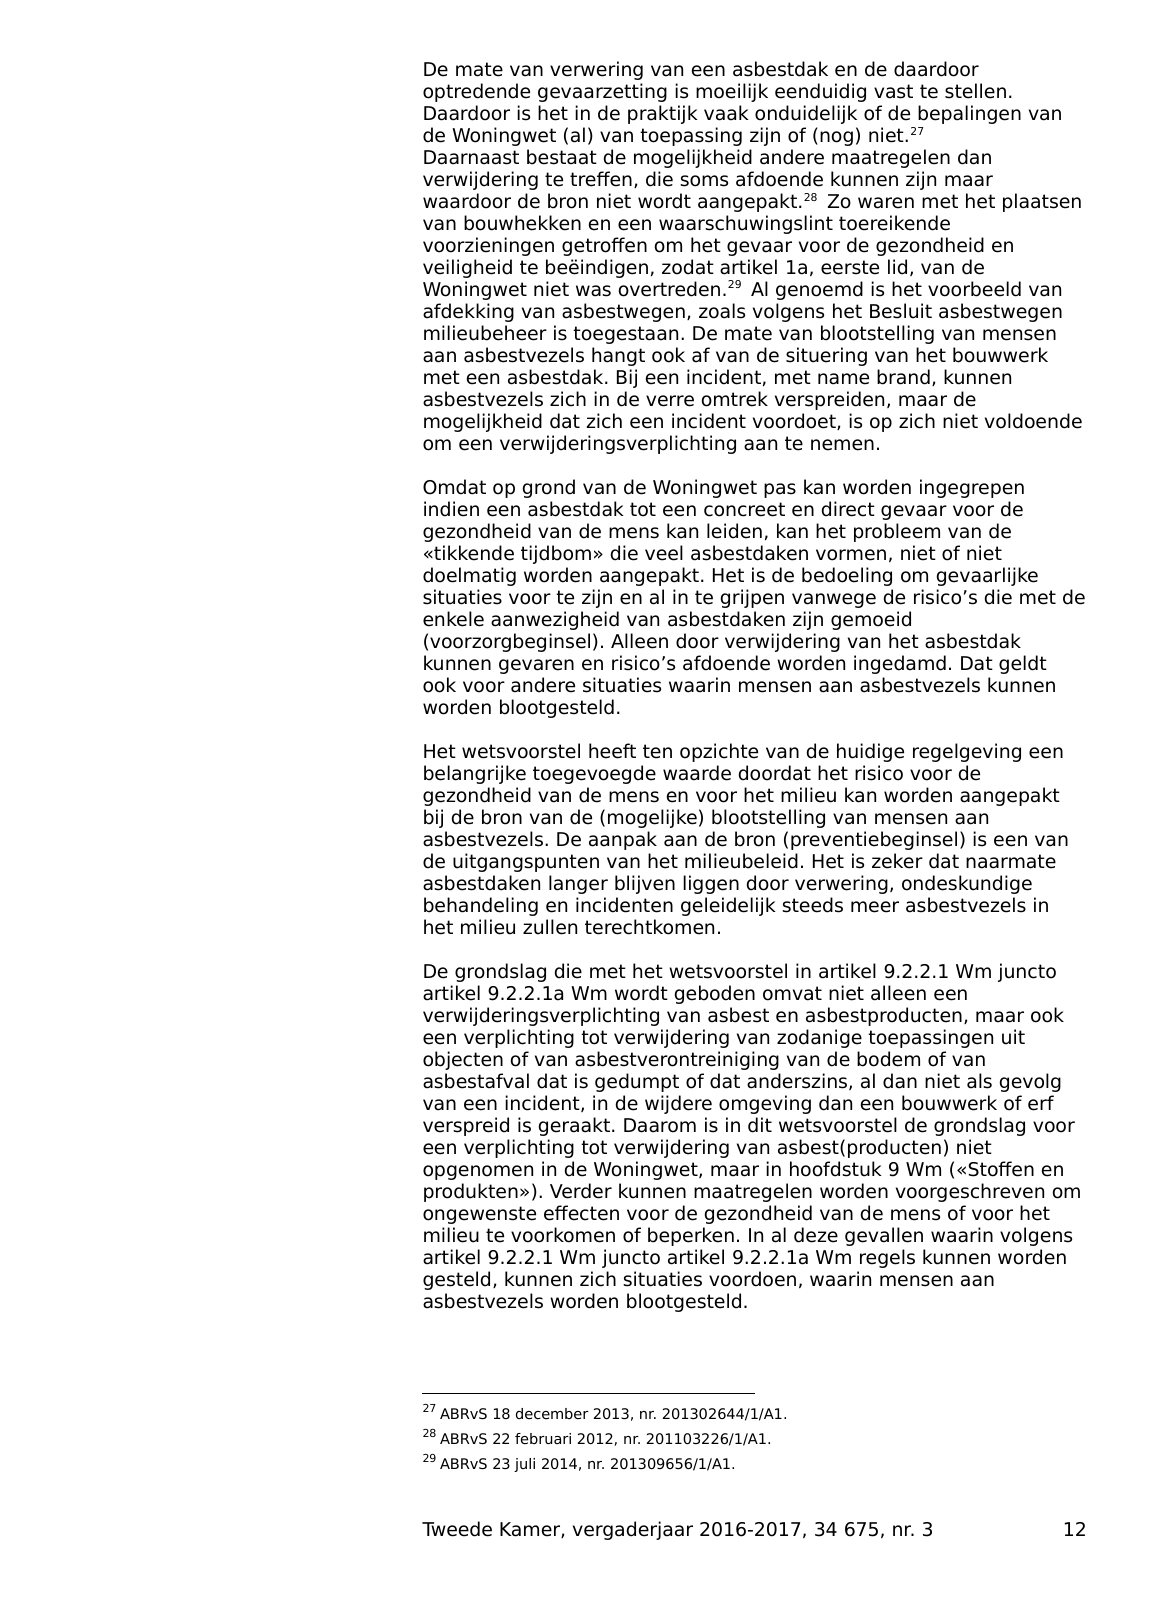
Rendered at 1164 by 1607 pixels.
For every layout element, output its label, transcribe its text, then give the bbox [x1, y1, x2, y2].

text ABRvS 23 juli 2014, nr. 201309656/1/A1. [422, 1452, 1087, 1474]
text ABRvS 22 februari 2012, nr. 201103226/1/A1. [422, 1427, 1087, 1449]
text Daarnaast bestaat de mogelijkheid andere maatregelen dan verwijdering te treffen, die soms afdoende kunnen zijn maar waardoor de bron niet wordt aangepakt. Zo waren met het plaatsen van bouwhekken en een waarschuwingslint toereikende voorzieningen getroffen om het gevaar voor de gezondheid en veiligheid te beëindigen, zodat artikel 1a, eerste lid, van de Woningwet niet was overtreden. Al genoemd is het voorbeeld van afdekking van asbestwegen, zoals volgens het Besluit asbestwegen milieubeheer is toegestaan. De mate van blootstelling van mensen aan asbestvezels hangt ook af van de situering van het bouwwerk met een asbestdak. Bij een incident, met name brand, kunnen asbestvezels zich in de verre omtrek verspreiden, maar de mogelijkheid dat zich een incident voordoet, is op zich niet voldoende om een verwijderingsverplichting aan te nemen. [422, 147, 1087, 455]
text Omdat op grond van de Woningwet pas kan worden ingegrepen indien een asbestdak tot een concreet en direct gevaar voor de gezondheid van de mens kan leiden, kan het probleem van de «tikkende tijdbom» die veel asbestdaken vormen, niet of niet doelmatig worden aangepakt. Het is de bedoeling om gevaarlijke situaties voor te zijn en al in te grijpen vanwege de risico’s die met de enkele aanwezigheid van asbestdaken zijn gemoeid (voorzorgbeginsel). Alleen door verwijdering van het asbestdak kunnen gevaren en risico’s afdoende worden ingedamd. Dat geldt ook voor andere situaties waarin mensen aan asbestvezels kunnen worden blootgesteld. [422, 477, 1087, 719]
text Het wetsvoorstel heeft ten opzichte van de huidige regelgeving een belangrijke toegevoegde waarde doordat het risico voor de gezondheid van de mens en voor het milieu kan worden aangepakt bij de bron van de (mogelijke) blootstelling van mensen aan asbestvezels. De aanpak aan de bron (preventiebeginsel) is een van de uitgangspunten van het milieubeleid. Het is zeker dat naarmate asbestdaken langer blijven liggen door verwering, ondeskundige behandeling en incidenten geleidelijk steeds meer asbestvezels in het milieu zullen terechtkomen. [422, 741, 1087, 939]
text De mate van verwering van een asbestdak en de daardoor optredende gevaarzetting is moeilijk eenduidig vast te stellen. Daardoor is het in de praktijk vaak onduidelijk of de bepalingen van de Woningwet (al) van toepassing zijn of (nog) niet. [422, 59, 1087, 147]
text De grondslag die met het wetsvoorstel in artikel 9.2.2.1 Wm juncto artikel 9.2.2.1a Wm wordt geboden omvat niet alleen een verwijderingsverplichting van asbest en asbestproducten, maar ook een verplichting tot verwijdering van zodanige toepassingen uit objecten of van asbestverontreiniging van de bodem of van asbestafval dat is gedumpt of dat anderszins, al dan niet als gevolg van een incident, in de wijdere omgeving dan een bouwwerk of erf verspreid is geraakt. Daarom is in dit wetsvoorstel de grondslag voor een verplichting tot verwijdering van asbest(producten) niet opgenomen in de Woningwet, maar in hoofdstuk 9 Wm («Stoffen en produkten»). Verder kunnen maatregelen worden voorgeschreven om ongewenste effecten voor de gezondheid van de mens of voor het milieu te voorkomen of beperken. In al deze gevallen waarin volgens artikel 9.2.2.1 Wm juncto artikel 9.2.2.1a Wm regels kunnen worden gesteld, kunnen zich situaties voordoen, waarin mensen aan asbestvezels worden blootgesteld. [422, 961, 1087, 1312]
text ABRvS 18 december 2013, nr. 201302644/1/A1. [422, 1402, 1087, 1424]
